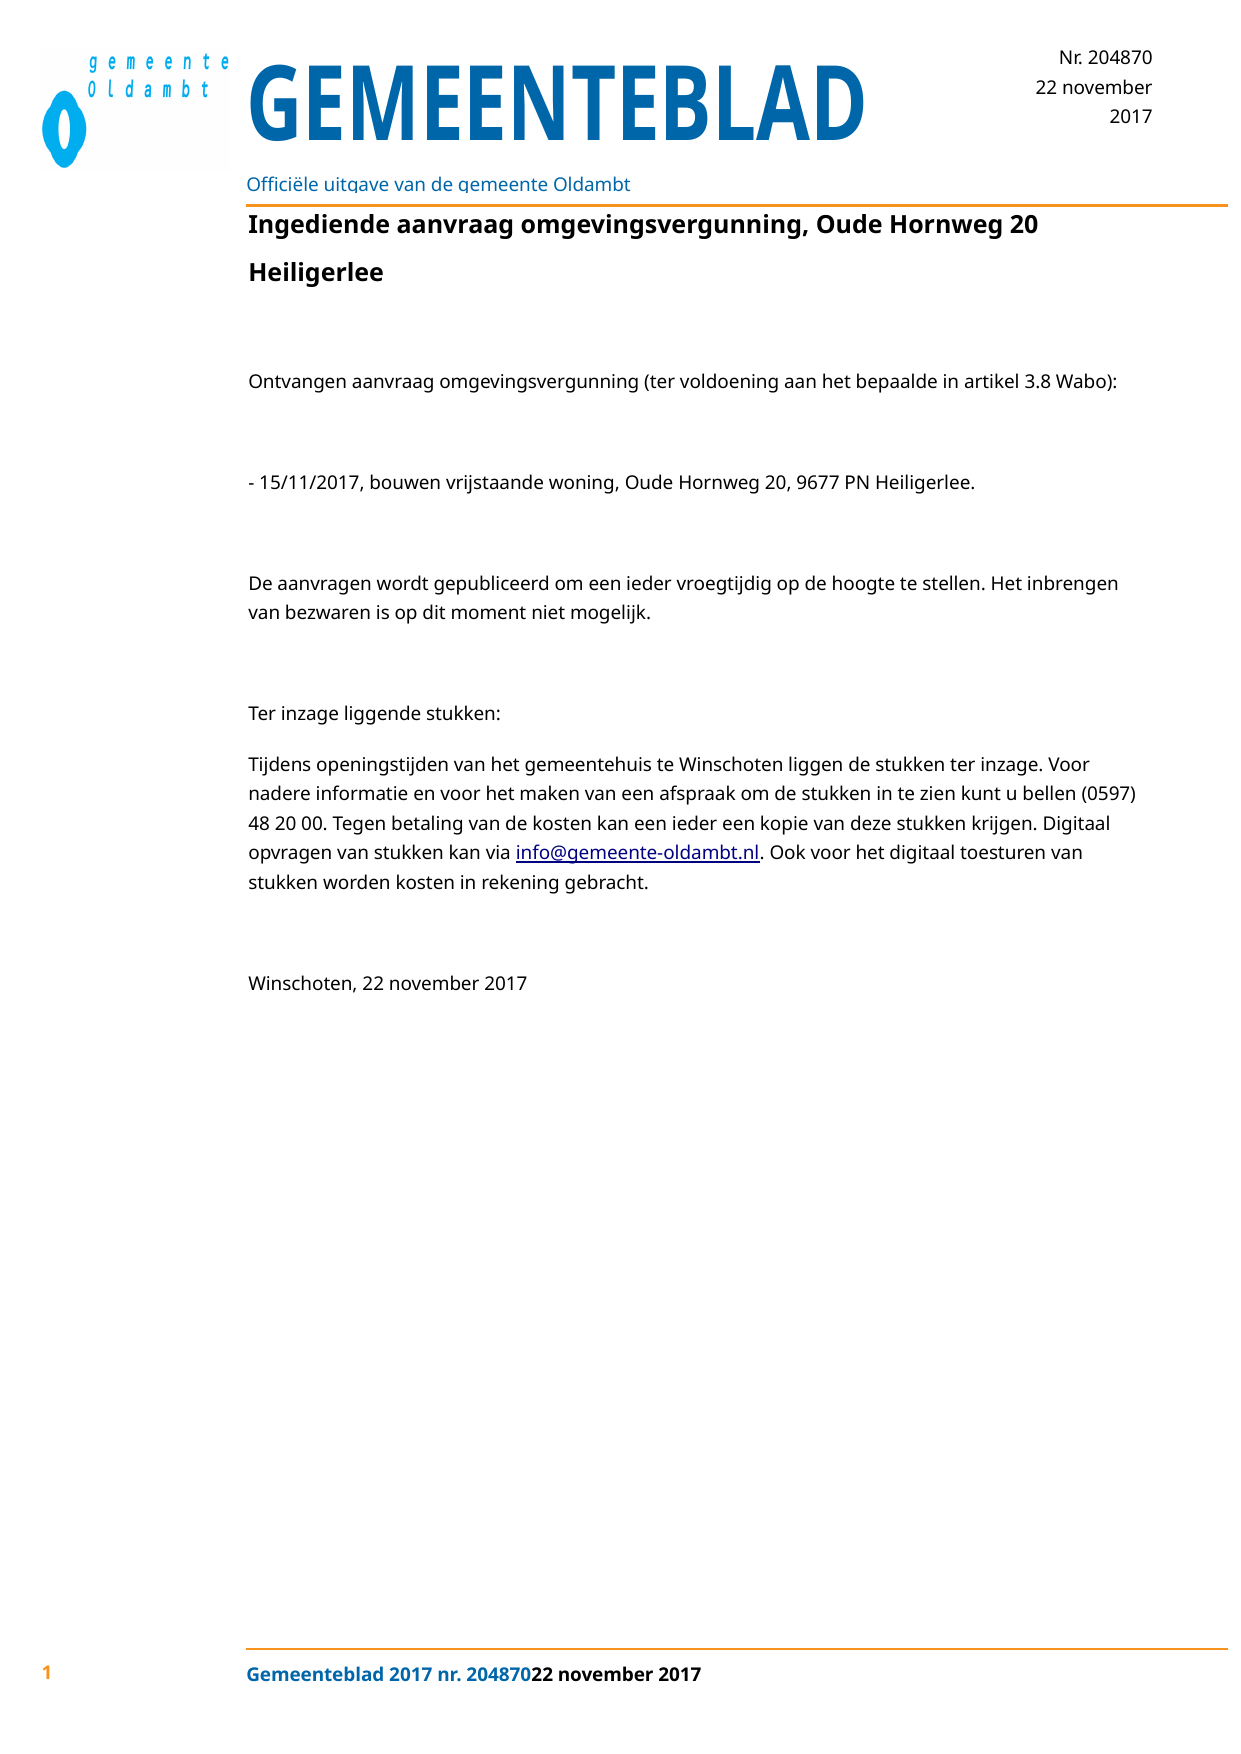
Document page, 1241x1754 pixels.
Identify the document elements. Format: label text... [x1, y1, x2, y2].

text Tijdens openingstijden van het gemeentehuis te Winschoten liggen de stukken ter inzage. Voor nadere informatie en voor het maken van een afspraak om de stukken in te zien kunt u bellen (0597) 48 20 00. Tegen betaling van de kosten kan een ieder een kopie van deze stukken krijgen. Digitaal opvragen van stukken kan via info@gemeente-oldambt.nl. Ook voor het digitaal toesturen van stukken worden kosten in rekening gebracht. [248, 751, 1152, 895]
text Winschoten, 22 november 2017 [248, 970, 1152, 996]
picture [41, 47, 231, 172]
text Ingediende aanvraag omgevingsvergunning, Oude Hornweg 20 Heiligerlee [248, 207, 1152, 288]
text Ontvangen aanvraag omgevingsvergunning (ter voldoening aan het bepaalde in artikel 3.8 Wabo): [248, 368, 1152, 394]
text Ter inzage liggende stukken: [248, 700, 1152, 726]
text De aanvragen wordt gepubliceerd om een ieder vroegtijdig op de hoogte te stellen. Het inbrengen van bezwaren is op dit moment niet mogelijk. [248, 570, 1152, 625]
text - 15/11/2017, bouwen vrijstaande woning, Oude Hornweg 20, 9677 PN Heiligerlee. [248, 469, 1152, 495]
